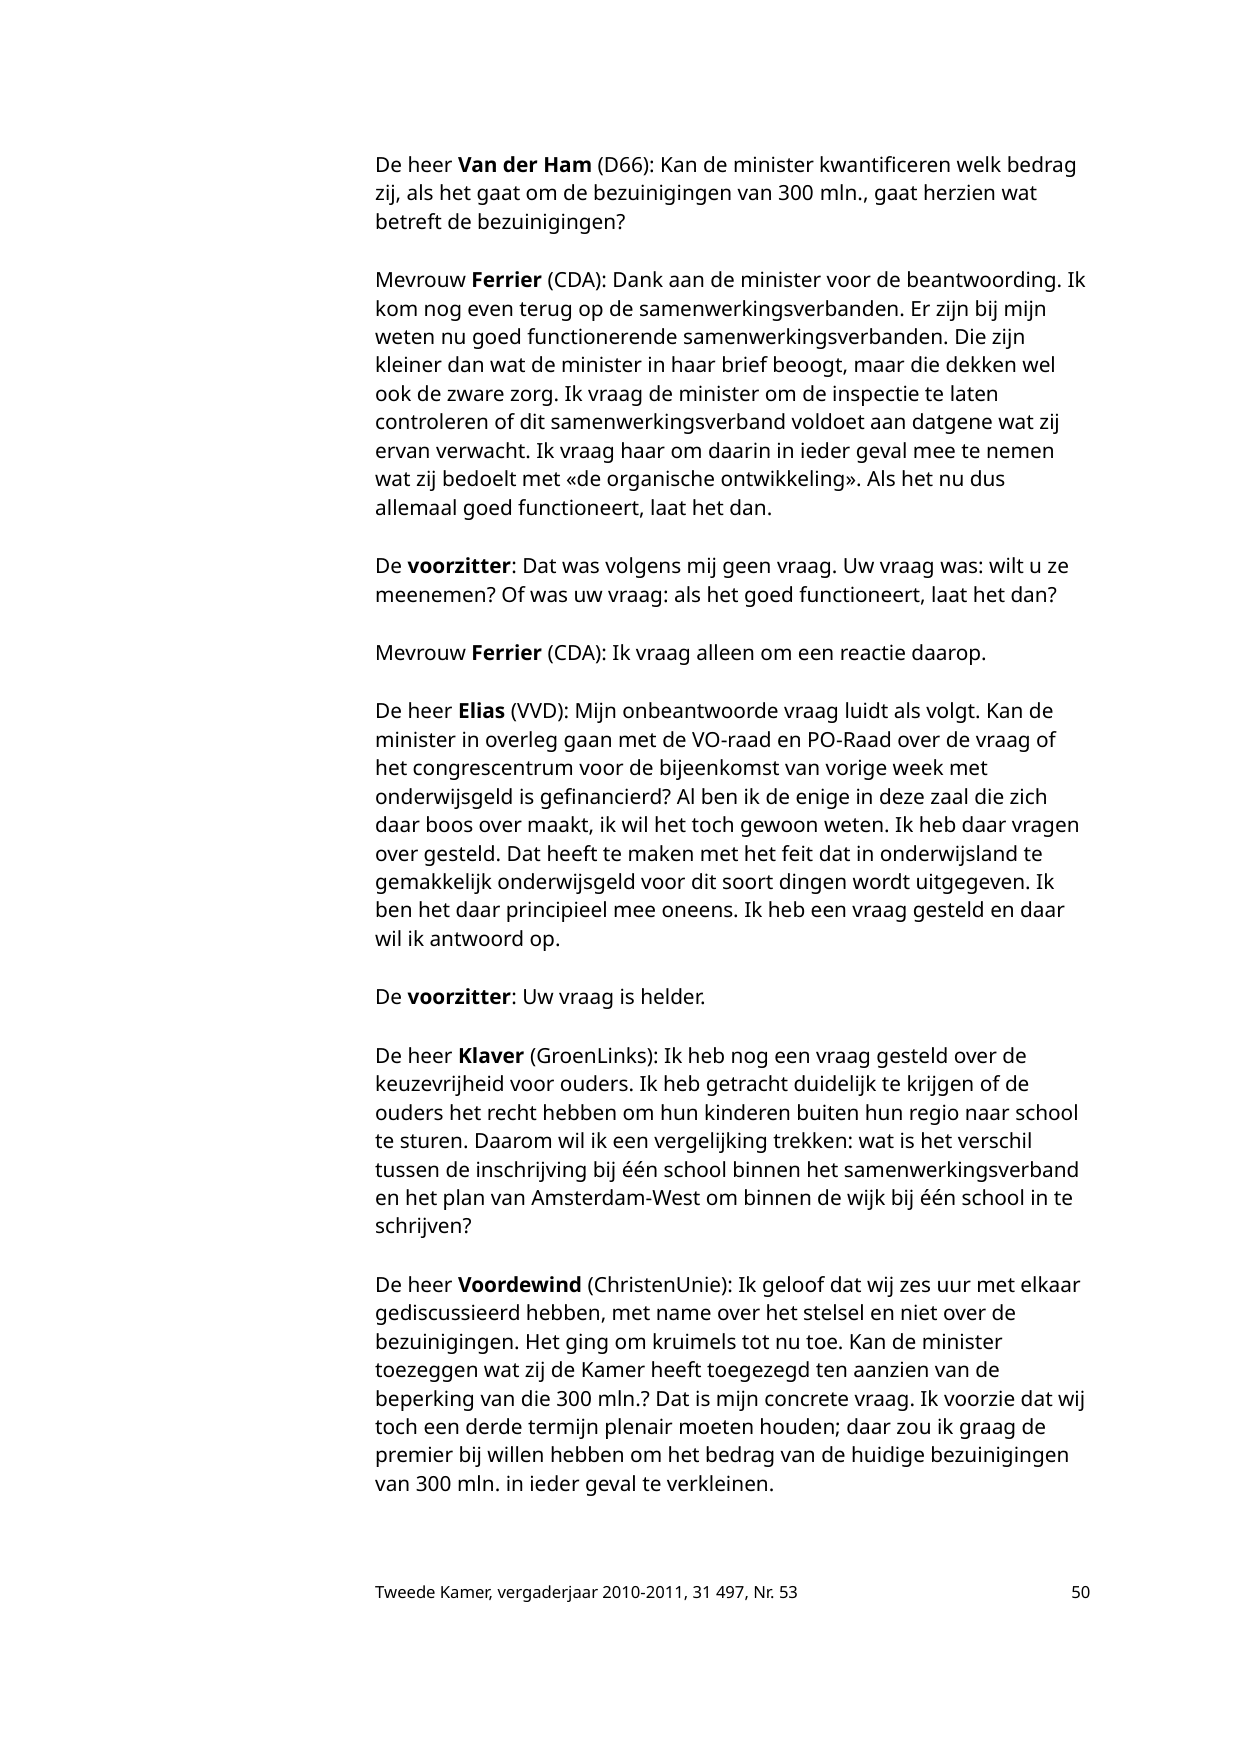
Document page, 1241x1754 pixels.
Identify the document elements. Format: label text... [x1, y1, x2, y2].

text Mevrouw Ferrier (CDA): Dank aan de minister voor de beantwoording. Ik kom nog even terug op de samenwerkingsverbanden. Er zijn bij mijn weten nu goed functionerende samenwerkingsverbanden. Die zijn kleiner dan wat de minister in haar brief beoogt, maar die dekken wel ook de zware zorg. Ik vraag de minister om de inspectie te laten controleren of dit samenwerkingsverband voldoet aan datgene wat zij ervan verwacht. Ik vraag haar om daarin in ieder geval mee te nemen wat zij bedoelt met «de organische ontwikkeling». Als het nu dus allemaal goed functioneert, laat het dan. [375, 265, 1090, 521]
text De voorzitter: Uw vraag is helder. [375, 982, 1090, 1011]
text De heer Klaver (GroenLinks): Ik heb nog een vraag gesteld over de keuzevrijheid voor ouders. Ik heb getracht duidelijk te krijgen of de ouders het recht hebben om hun kinderen buiten hun regio naar school te sturen. Daarom wil ik een vergelijking trekken: wat is het verschil tussen de inschrijving bij één school binnen het samenwerkingsverband en het plan van Amsterdam-West om binnen de wijk bij één school in te schrijven? [375, 1041, 1090, 1240]
text Mevrouw Ferrier (CDA): Ik vraag alleen om een reactie daarop. [375, 638, 1090, 667]
text De heer Voordewind (ChristenUnie): Ik geloof dat wij zes uur met elkaar gediscussieerd hebben, met name over het stelsel en niet over de bezuinigingen. Het ging om kruimels tot nu toe. Kan de minister toezeggen wat zij de Kamer heeft toegezegd ten aanzien van de beperking van die 300 mln.? Dat is mijn concrete vraag. Ik voorzie dat wij toch een derde termijn plenair moeten houden; daar zou ik graag de premier bij willen hebben om het bedrag van de huidige bezuinigingen van 300 mln. in ieder geval te verkleinen. [375, 1270, 1090, 1497]
text De heer Elias (VVD): Mijn onbeantwoorde vraag luidt als volgt. Kan de minister in overleg gaan met de VO-raad en PO-Raad over de vraag of het congrescentrum voor de bijeenkomst van vorige week met onderwijsgeld is gefinancierd? Al ben ik de enige in deze zaal die zich daar boos over maakt, ik wil het toch gewoon weten. Ik heb daar vragen over gesteld. Dat heeft te maken met het feit dat in onderwijsland te gemakkelijk onderwijsgeld voor dit soort dingen wordt uitgegeven. Ik ben het daar principieel mee oneens. Ik heb een vraag gesteld en daar wil ik antwoord op. [375, 697, 1090, 952]
text De voorzitter: Dat was volgens mij geen vraag. Uw vraag was: wilt u ze meenemen? Of was uw vraag: als het goed functioneert, laat het dan? [375, 551, 1090, 608]
text De heer Van der Ham (D66): Kan de minister kwantificeren welk bedrag zij, als het gaat om de bezuinigingen van 300 mln., gaat herzien wat betreft de bezuinigingen? [375, 150, 1090, 235]
